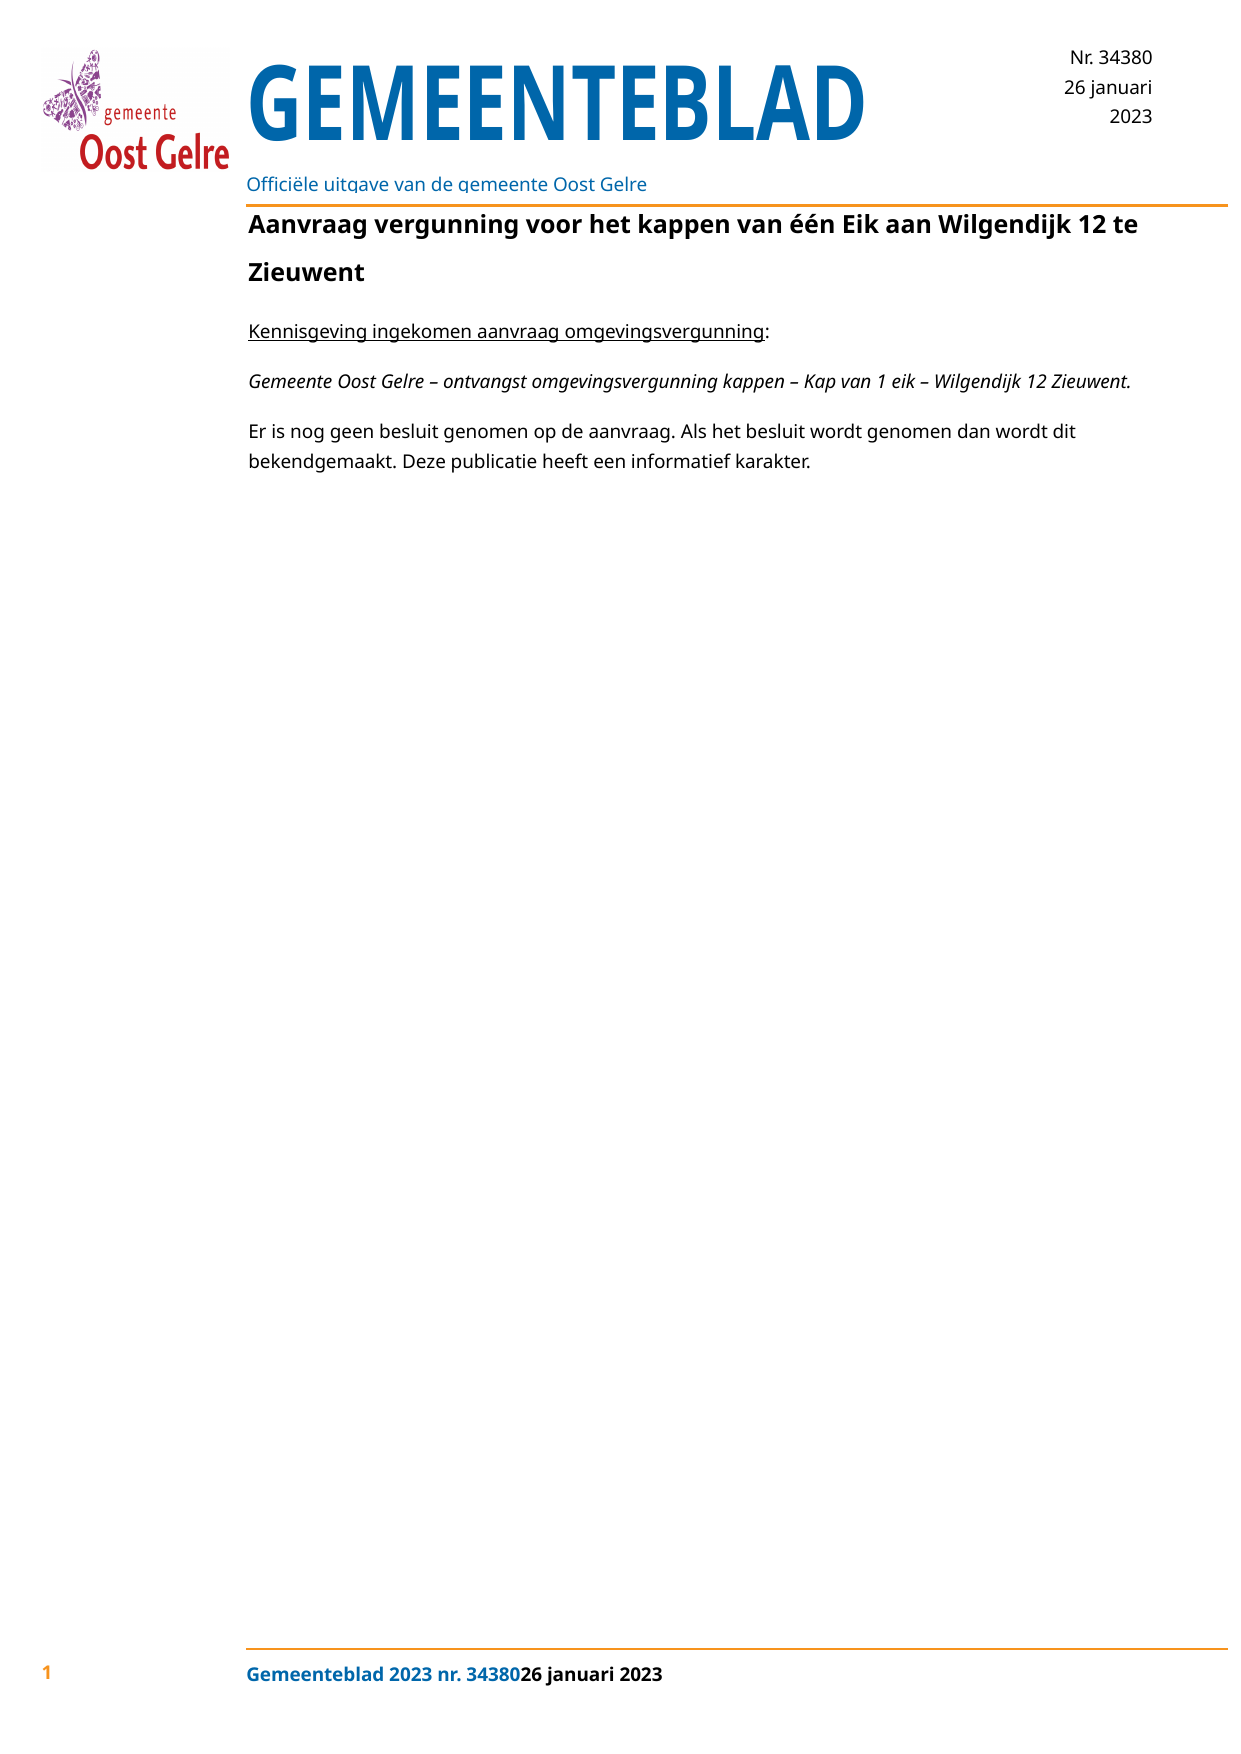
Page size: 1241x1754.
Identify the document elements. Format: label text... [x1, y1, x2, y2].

text Kennisgeving ingekomen aanvraag omgevingsvergunning: [248, 318, 1152, 344]
text Gemeente Oost Gelre – ontvangst omgevingsvergunning kappen – Kap van 1 eik – Wilgendijk 12 Zieuwent. [248, 368, 1152, 394]
picture [41, 47, 231, 172]
text Aanvraag vergunning voor het kappen van één Eik aan Wilgendijk 12 te Zieuwent [248, 207, 1152, 288]
text Er is nog geen besluit genomen op de aanvraag. Als het besluit wordt genomen dan wordt dit bekendgemaakt. Deze publicatie heeft een informatief karakter. [248, 419, 1152, 474]
